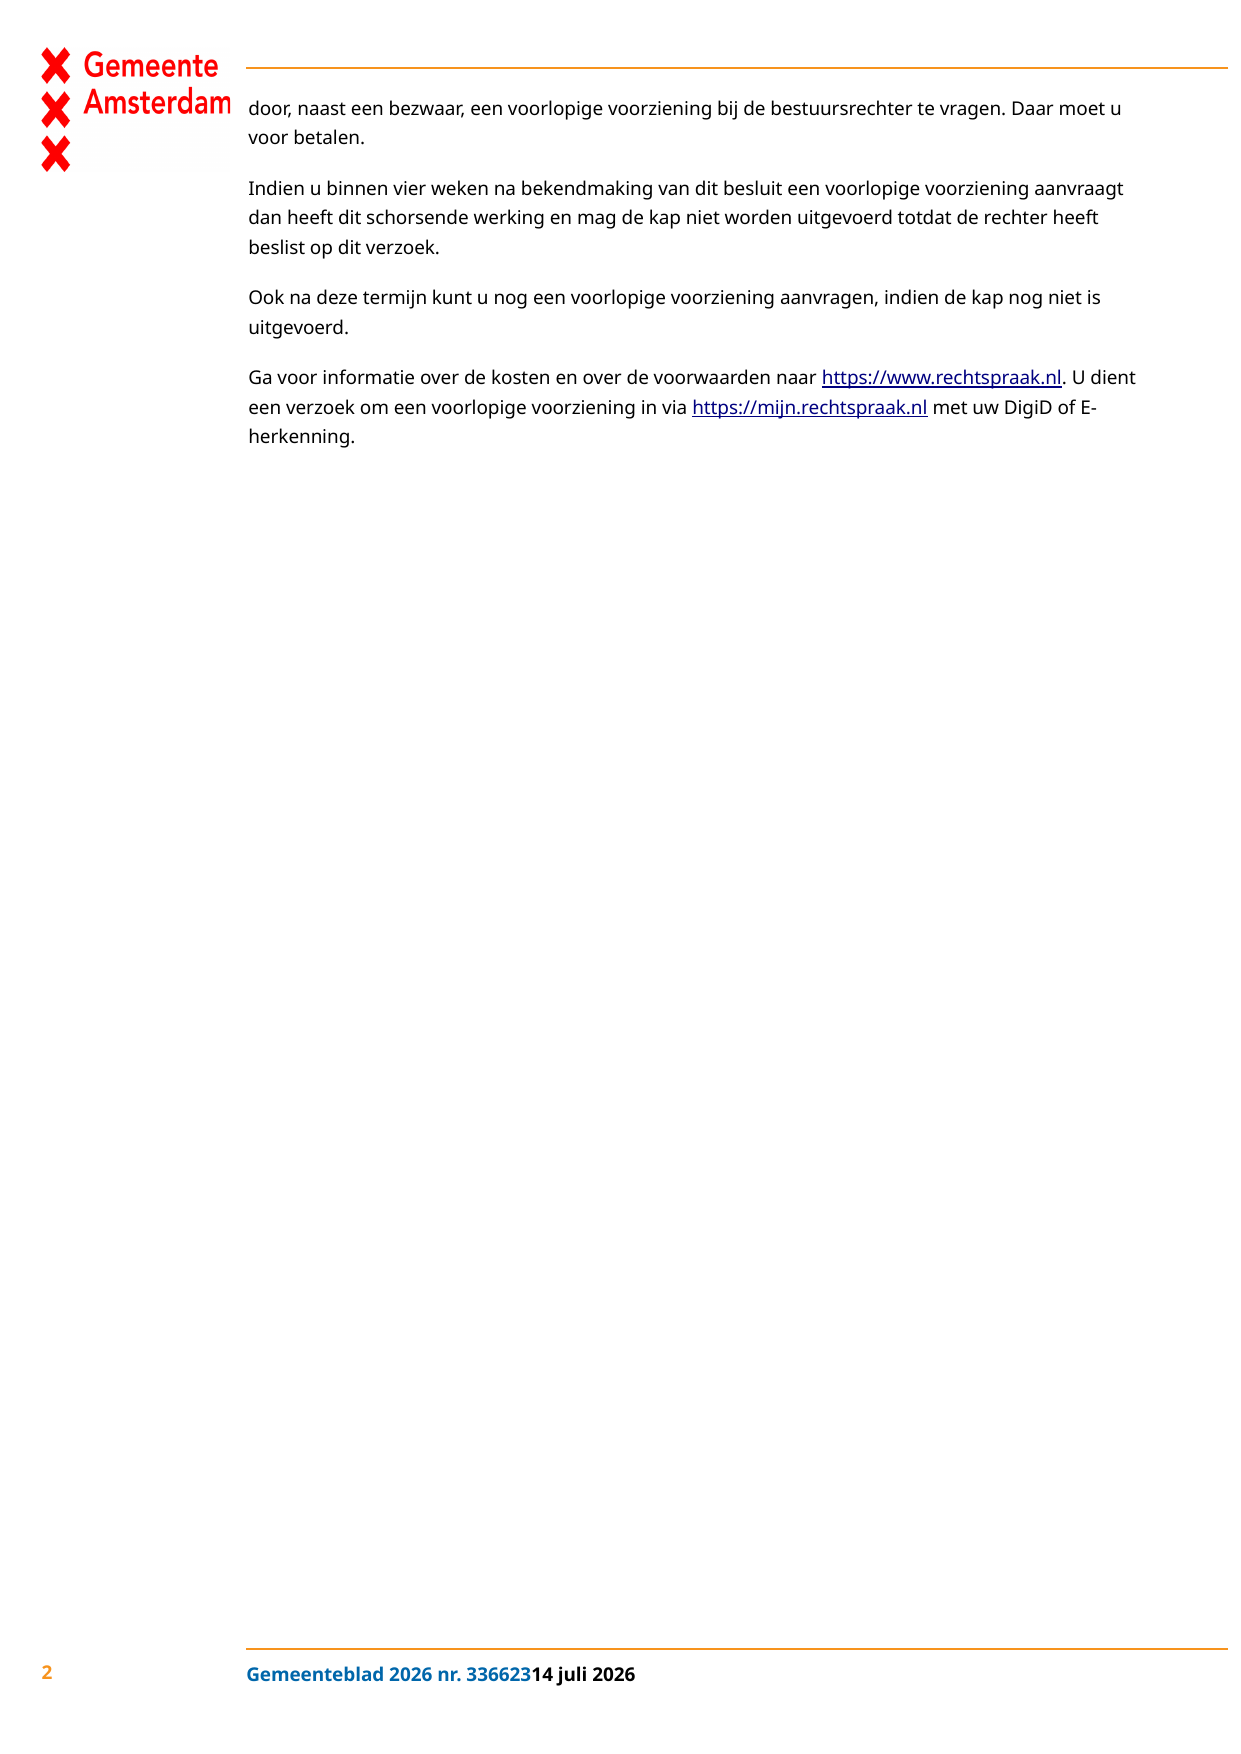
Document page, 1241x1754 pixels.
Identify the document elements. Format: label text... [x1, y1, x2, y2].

text Ook na deze termijn kunt u nog een voorlopige voorziening aanvragen, indien de kap nog niet is uitgevoerd. [248, 284, 1152, 340]
picture [41, 47, 231, 172]
text door, naast een bezwaar, een voorlopige voorziening bij de bestuursrechter te vragen. Daar moet u voor betalen. [248, 95, 1152, 150]
text Ga voor informatie over de kosten en over de voorwaarden naar https://www.rechtspraak.nl. U dient een verzoek om een voorlopige voorziening in via https://mijn.rechtspraak.nl met uw DigiD of E-herkenning. [248, 364, 1152, 449]
text Indien u binnen vier weken na bekendmaking van dit besluit een voorlopige voorziening aanvraagt dan heeft dit schorsende werking en mag de kap niet worden uitgevoerd totdat de rechter heeft beslist op dit verzoek. [248, 175, 1152, 260]
